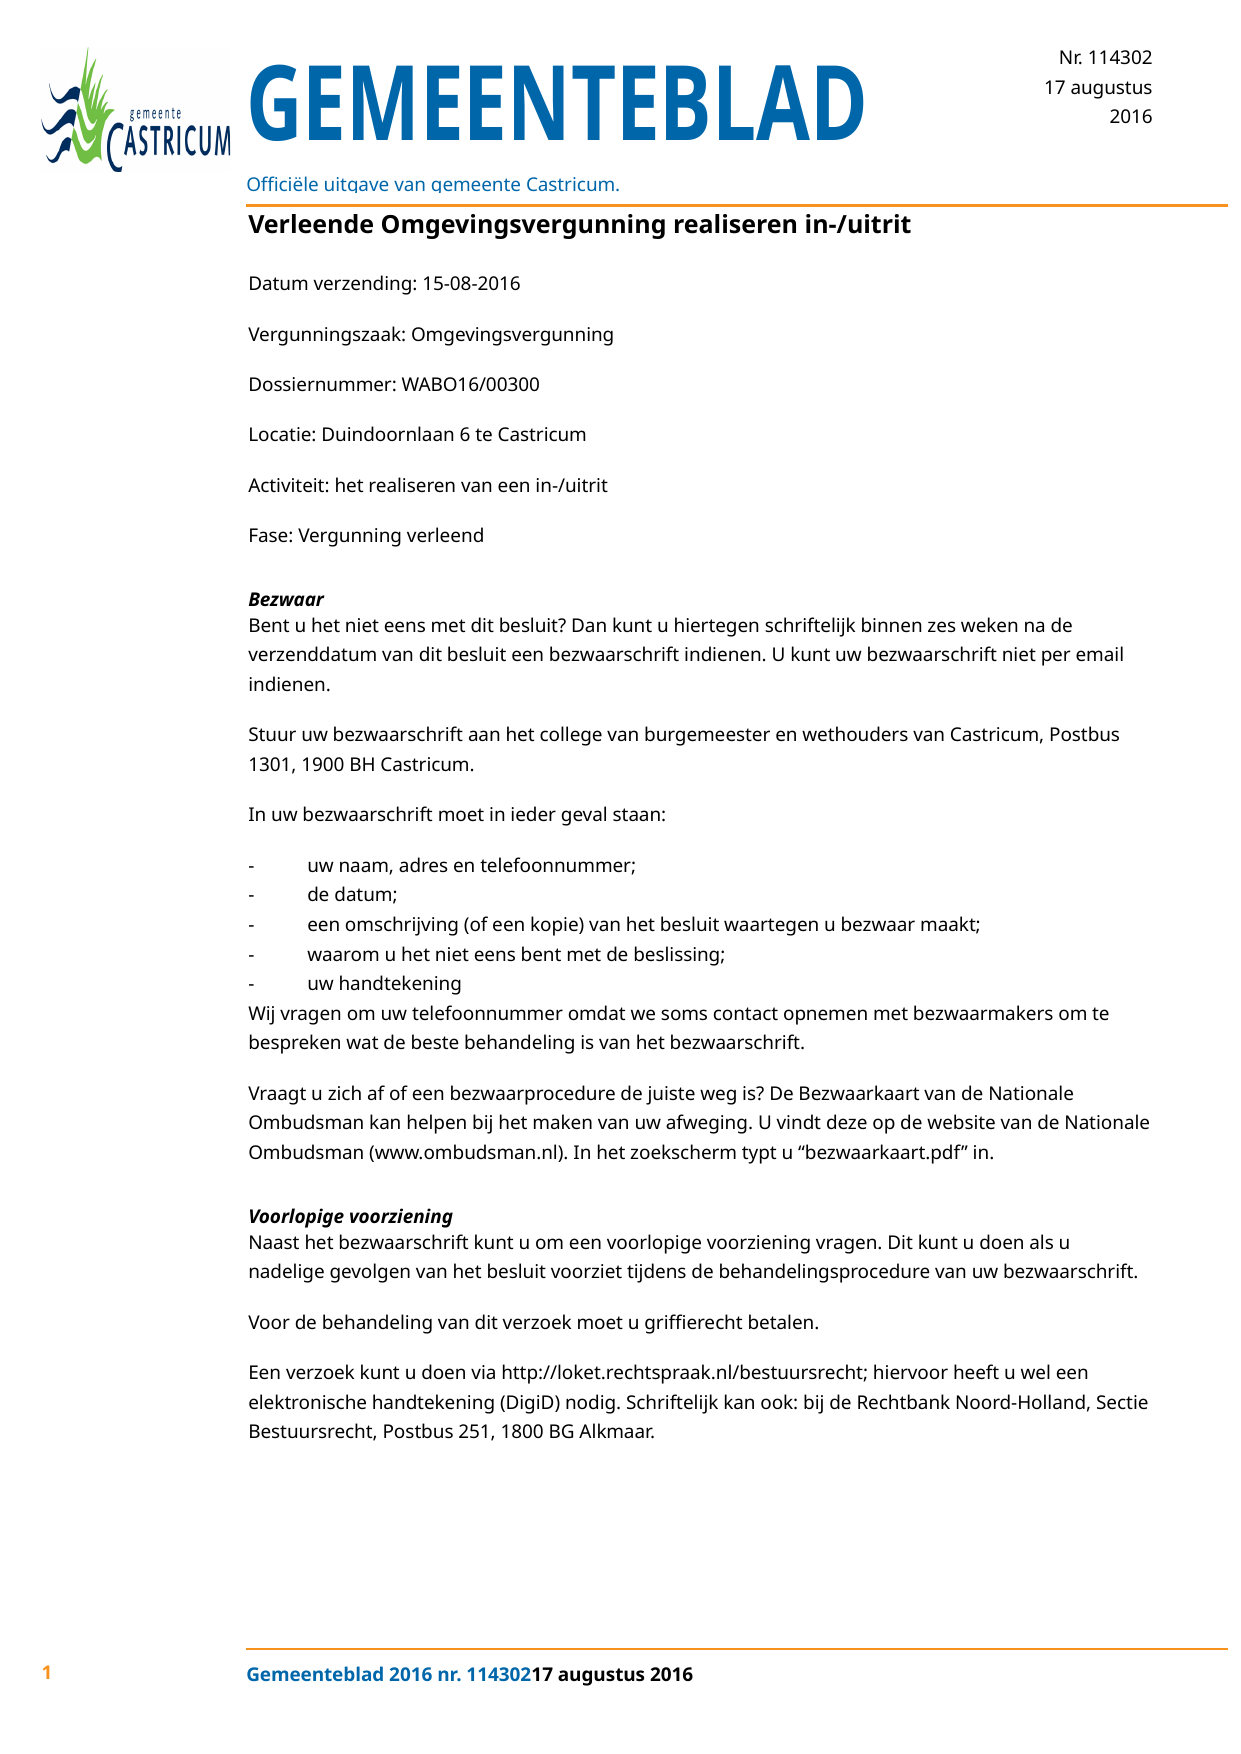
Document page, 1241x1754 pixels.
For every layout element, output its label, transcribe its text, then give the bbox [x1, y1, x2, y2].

text Vraagt u zich af of een bezwaarprocedure de juiste weg is? De Bezwaarkaart van de Nationale Ombudsman kan helpen bij het maken van uw afweging. U vindt deze op de website van de Nationale Ombudsman (www.ombudsman.nl). In het zoekscherm typt u “bezwaarkaart.pdf” in. [248, 1080, 1152, 1165]
list de datum; [248, 882, 1152, 907]
list uw handtekening [248, 970, 1152, 996]
text Fase: Vergunning verleend [248, 522, 1152, 548]
list uw naam, adres en telefoonnummer; [248, 852, 1152, 878]
text Dossiernummer: WABO16/00300 [248, 371, 1152, 397]
text Vergunningszaak: Omgevingsvergunning [248, 321, 1152, 346]
text Voor de behandeling van dit verzoek moet u griffierecht betalen. [248, 1309, 1152, 1334]
text Verleende Omgevingsvergunning realiseren in-/uitrit [248, 207, 1152, 241]
text Datum verzending: 15-08-2016 [248, 270, 1152, 296]
text Voorlopige voorziening [248, 1203, 1152, 1229]
picture [41, 47, 231, 172]
text Activiteit: het realiseren van een in-/uitrit [248, 472, 1152, 498]
text Bent u het niet eens met dit besluit? Dan kunt u hiertegen schriftelijk binnen zes weken na de verzenddatum van dit besluit een bezwaarschrift indienen. U kunt uw bezwaarschrift niet per email indienen. [248, 612, 1152, 697]
list waarom u het niet eens bent met de beslissing; [248, 941, 1152, 967]
list een omschrijving (of een kopie) van het besluit waartegen u bezwaar maakt; [248, 911, 1152, 937]
text Wij vragen om uw telefoonnummer omdat we soms contact opnemen met bezwaarmakers om te bespreken wat de beste behandeling is van het bezwaarschrift. [248, 1000, 1152, 1055]
text Bezwaar [248, 586, 1152, 612]
text Stuur uw bezwaarschrift aan het college van burgemeester en wethouders van Castricum, Postbus 1301, 1900 BH Castricum. [248, 722, 1152, 777]
text Een verzoek kunt u doen via http://loket.rechtspraak.nl/bestuursrecht; hiervoor heeft u wel een elektronische handtekening (DigiD) nodig. Schriftelijk kan ook: bij de Rechtbank Noord-Holland, Sectie Bestuursrecht, Postbus 251, 1800 BG Alkmaar. [248, 1359, 1152, 1444]
text In uw bezwaarschrift moet in ieder geval staan: [248, 802, 1152, 827]
text Naast het bezwaarschrift kunt u om een voorlopige voorziening vragen. Dit kunt u doen als u nadelige gevolgen van het besluit voorziet tijdens de behandelingsprocedure van uw bezwaarschrift. [248, 1229, 1152, 1284]
text Locatie: Duindoornlaan 6 te Castricum [248, 422, 1152, 447]
